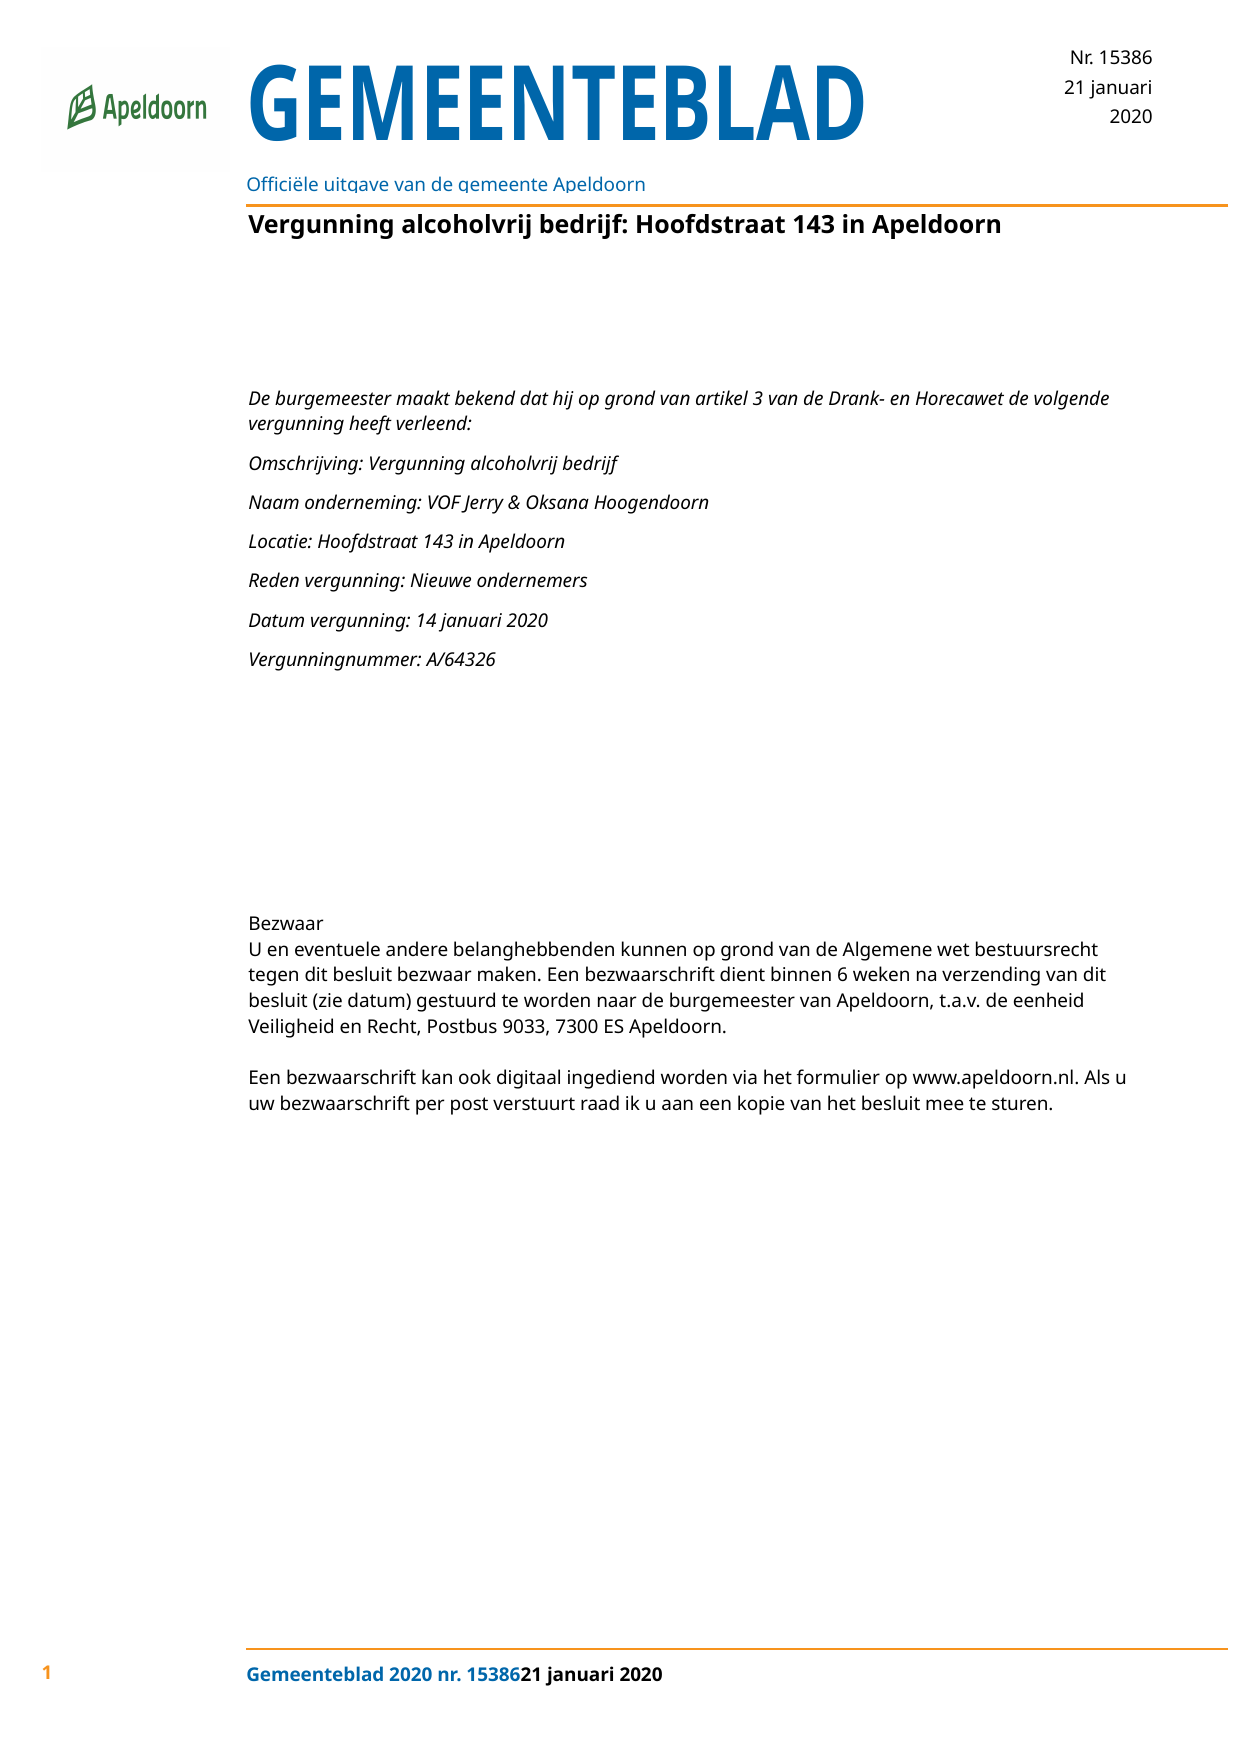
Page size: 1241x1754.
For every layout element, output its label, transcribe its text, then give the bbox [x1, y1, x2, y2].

text De burgemeester maakt bekend dat hij op grond van artikel 3 van de Drank- en Horecawet de volgende vergunning heeft verleend: [248, 385, 1152, 436]
text Vergunning alcoholvrij bedrijf: Hoofdstraat 143 in Apeldoorn [248, 207, 1152, 241]
text Omschrijving: Vergunning alcoholvrij bedrijf [248, 450, 1152, 475]
text Reden vergunning: Nieuwe ondernemers [248, 567, 1152, 593]
text Locatie: Hoofdstraat 143 in Apeldoorn [248, 528, 1152, 554]
text U en eventuele andere belanghebbenden kunnen op grond van de Algemene wet bestuursrecht tegen dit besluit bezwaar maken. Een bezwaarschrift dient binnen 6 weken na verzending van dit besluit (zie datum) gestuurd te worden naar de burgemeester van Apeldoorn, t.a.v. de eenheid Veiligheid en Recht, Postbus 9033, 7300 ES Apeldoorn. [248, 936, 1152, 1039]
picture [41, 47, 231, 172]
text Een bezwaarschrift kan ook digitaal ingediend worden via het formulier op www.apeldoorn.nl. Als u uw bezwaarschrift per post verstuurt raad ik u aan een kopie van het besluit mee te sturen. [248, 1064, 1152, 1116]
text Bezwaar [248, 910, 1152, 936]
text Vergunningnummer: A/64326 [248, 646, 1152, 672]
text Naam onderneming: VOF Jerry & Oksana Hoogendoorn [248, 489, 1152, 515]
text Datum vergunning: 14 januari 2020 [248, 607, 1152, 632]
